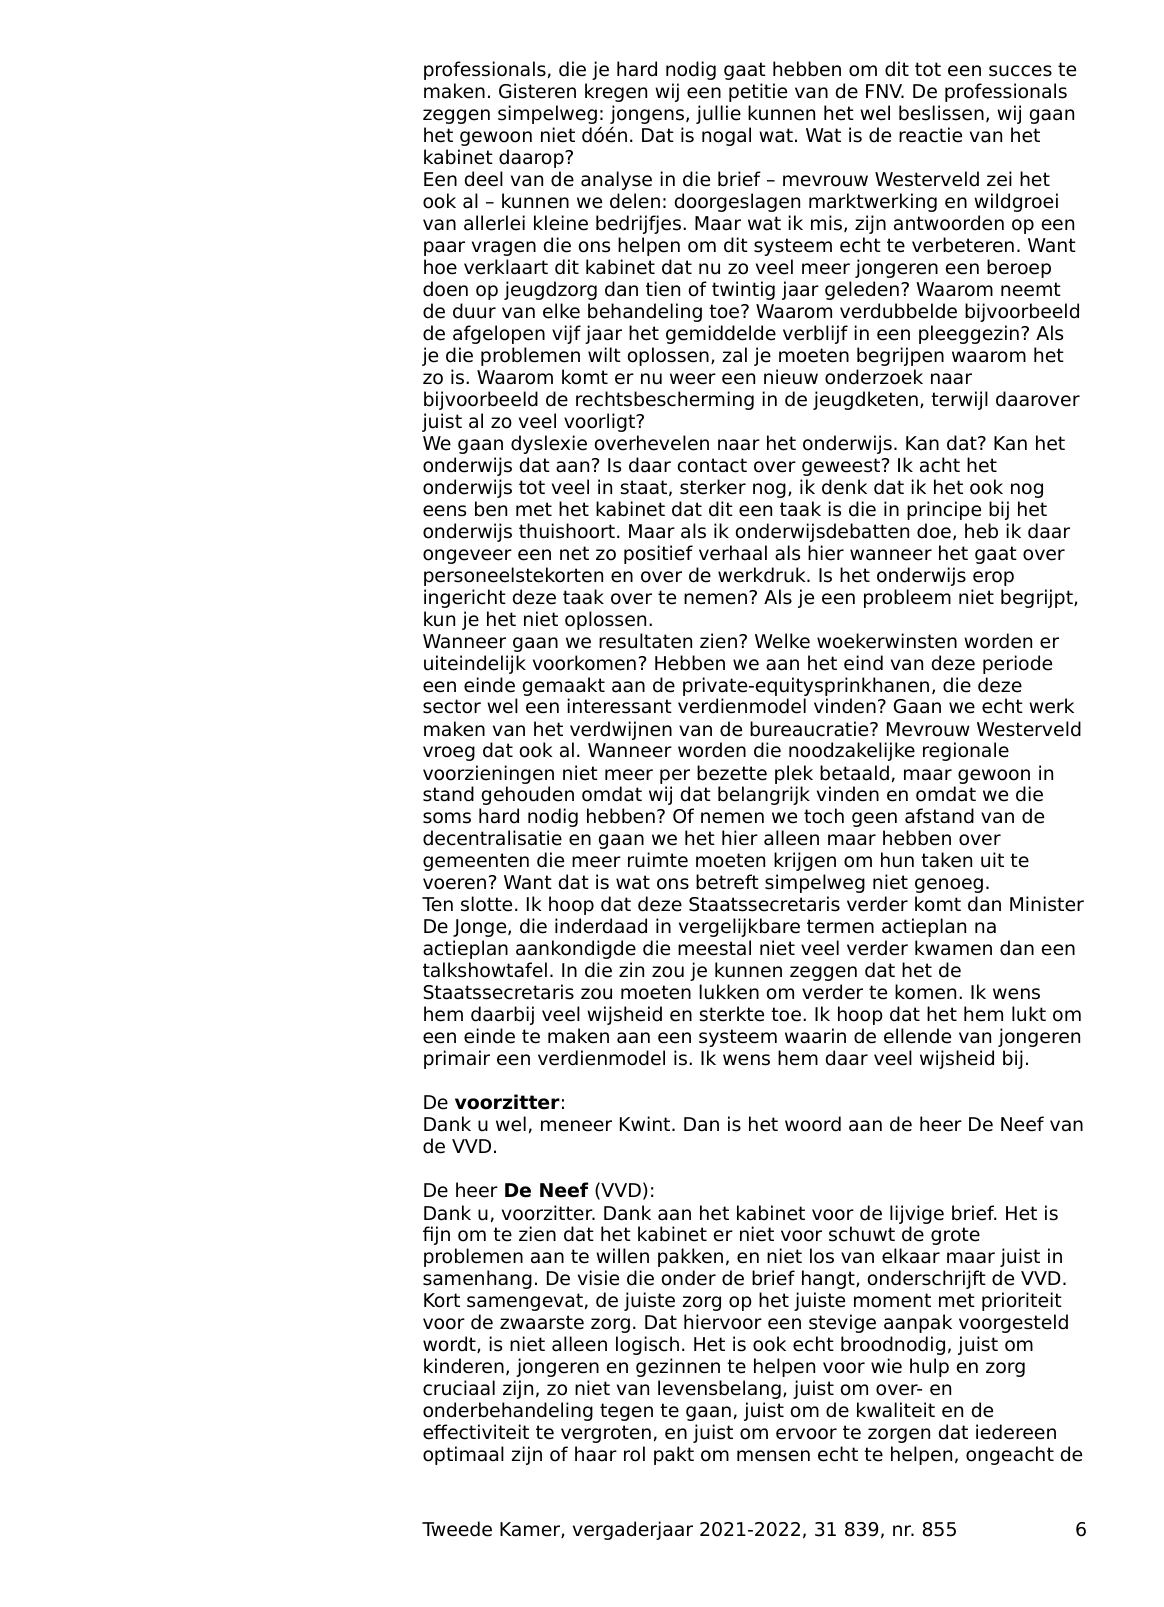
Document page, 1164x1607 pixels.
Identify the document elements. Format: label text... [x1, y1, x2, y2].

text De voorzitter: [422, 1092, 1087, 1114]
text Wanneer gaan we resultaten zien? Welke woekerwinsten worden er uiteindelijk voorkomen? Hebben we aan het eind van deze periode een einde gemaakt aan de private-equitysprinkhanen, die deze sector wel een interessant verdienmodel vinden? Gaan we echt werk maken van het verdwijnen van de bureaucratie? Mevrouw Westerveld vroeg dat ook al. Wanneer worden die noodzakelijke regionale voorzieningen niet meer per bezette plek betaald, maar gewoon in stand gehouden omdat wij dat belangrijk vinden en omdat we die soms hard nodig hebben? Of nemen we toch geen afstand van de decentralisatie en gaan we het hier alleen maar hebben over gemeenten die meer ruimte moeten krijgen om hun taken uit te voeren? Want dat is wat ons betreft simpelweg niet genoeg. [422, 631, 1087, 894]
text professionals, die je hard nodig gaat hebben om dit tot een succes te maken. Gisteren kregen wij een petitie van de FNV. De professionals zeggen simpelweg: jongens, jullie kunnen het wel beslissen, wij gaan het gewoon niet dóén. Dat is nogal wat. Wat is de reactie van het kabinet daarop? [422, 59, 1087, 169]
text Dank u wel, meneer Kwint. Dan is het woord aan de heer De Neef van de VVD. [422, 1114, 1087, 1158]
text Een deel van de analyse in die brief – mevrouw Westerveld zei het ook al – kunnen we delen: doorgeslagen marktwerking en wildgroei van allerlei kleine bedrijfjes. Maar wat ik mis, zijn antwoorden op een paar vragen die ons helpen om dit systeem echt te verbeteren. Want hoe verklaart dit kabinet dat nu zo veel meer jongeren een beroep doen op jeugdzorg dan tien of twintig jaar geleden? Waarom neemt de duur van elke behandeling toe? Waarom verdubbelde bijvoorbeeld de afgelopen vijf jaar het gemiddelde verblijf in een pleeggezin? Als je die problemen wilt oplossen, zal je moeten begrijpen waarom het zo is. Waarom komt er nu weer een nieuw onderzoek naar bijvoorbeeld de rechtsbescherming in de jeugdketen, terwijl daarover juist al zo veel voorligt? [422, 169, 1087, 433]
text Dank u, voorzitter. Dank aan het kabinet voor de lijvige brief. Het is fijn om te zien dat het kabinet er niet voor schuwt de grote problemen aan te willen pakken, en niet los van elkaar maar juist in samenhang. De visie die onder de brief hangt, onderschrijft de VVD. Kort samengevat, de juiste zorg op het juiste moment met prioriteit voor de zwaarste zorg. Dat hiervoor een stevige aanpak voorgesteld wordt, is niet alleen logisch. Het is ook echt broodnodig, juist om kinderen, jongeren en gezinnen te helpen voor wie hulp en zorg cruciaal zijn, zo niet van levensbelang, juist om over- en onderbehandeling tegen te gaan, juist om de kwaliteit en de effectiviteit te vergroten, en juist om ervoor te zorgen dat iedereen optimaal zijn of haar rol pakt om mensen echt te helpen, ongeacht de [422, 1202, 1087, 1466]
text Ten slotte. Ik hoop dat deze Staatssecretaris verder komt dan Minister De Jonge, die inderdaad in vergelijkbare termen actieplan na actieplan aankondigde die meestal niet veel verder kwamen dan een talkshowtafel. In die zin zou je kunnen zeggen dat het de Staatssecretaris zou moeten lukken om verder te komen. Ik wens hem daarbij veel wijsheid en sterkte toe. Ik hoop dat het hem lukt om een einde te maken aan een systeem waarin de ellende van jongeren primair een verdienmodel is. Ik wens hem daar veel wijsheid bij. [422, 894, 1087, 1070]
text De heer De Neef (VVD): [422, 1180, 1087, 1202]
text We gaan dyslexie overhevelen naar het onderwijs. Kan dat? Kan het onderwijs dat aan? Is daar contact over geweest? Ik acht het onderwijs tot veel in staat, sterker nog, ik denk dat ik het ook nog eens ben met het kabinet dat dit een taak is die in principe bij het onderwijs thuishoort. Maar als ik onderwijsdebatten doe, heb ik daar ongeveer een net zo positief verhaal als hier wanneer het gaat over personeelstekorten en over de werkdruk. Is het onderwijs erop ingericht deze taak over te nemen? Als je een probleem niet begrijpt, kun je het niet oplossen. [422, 433, 1087, 631]
